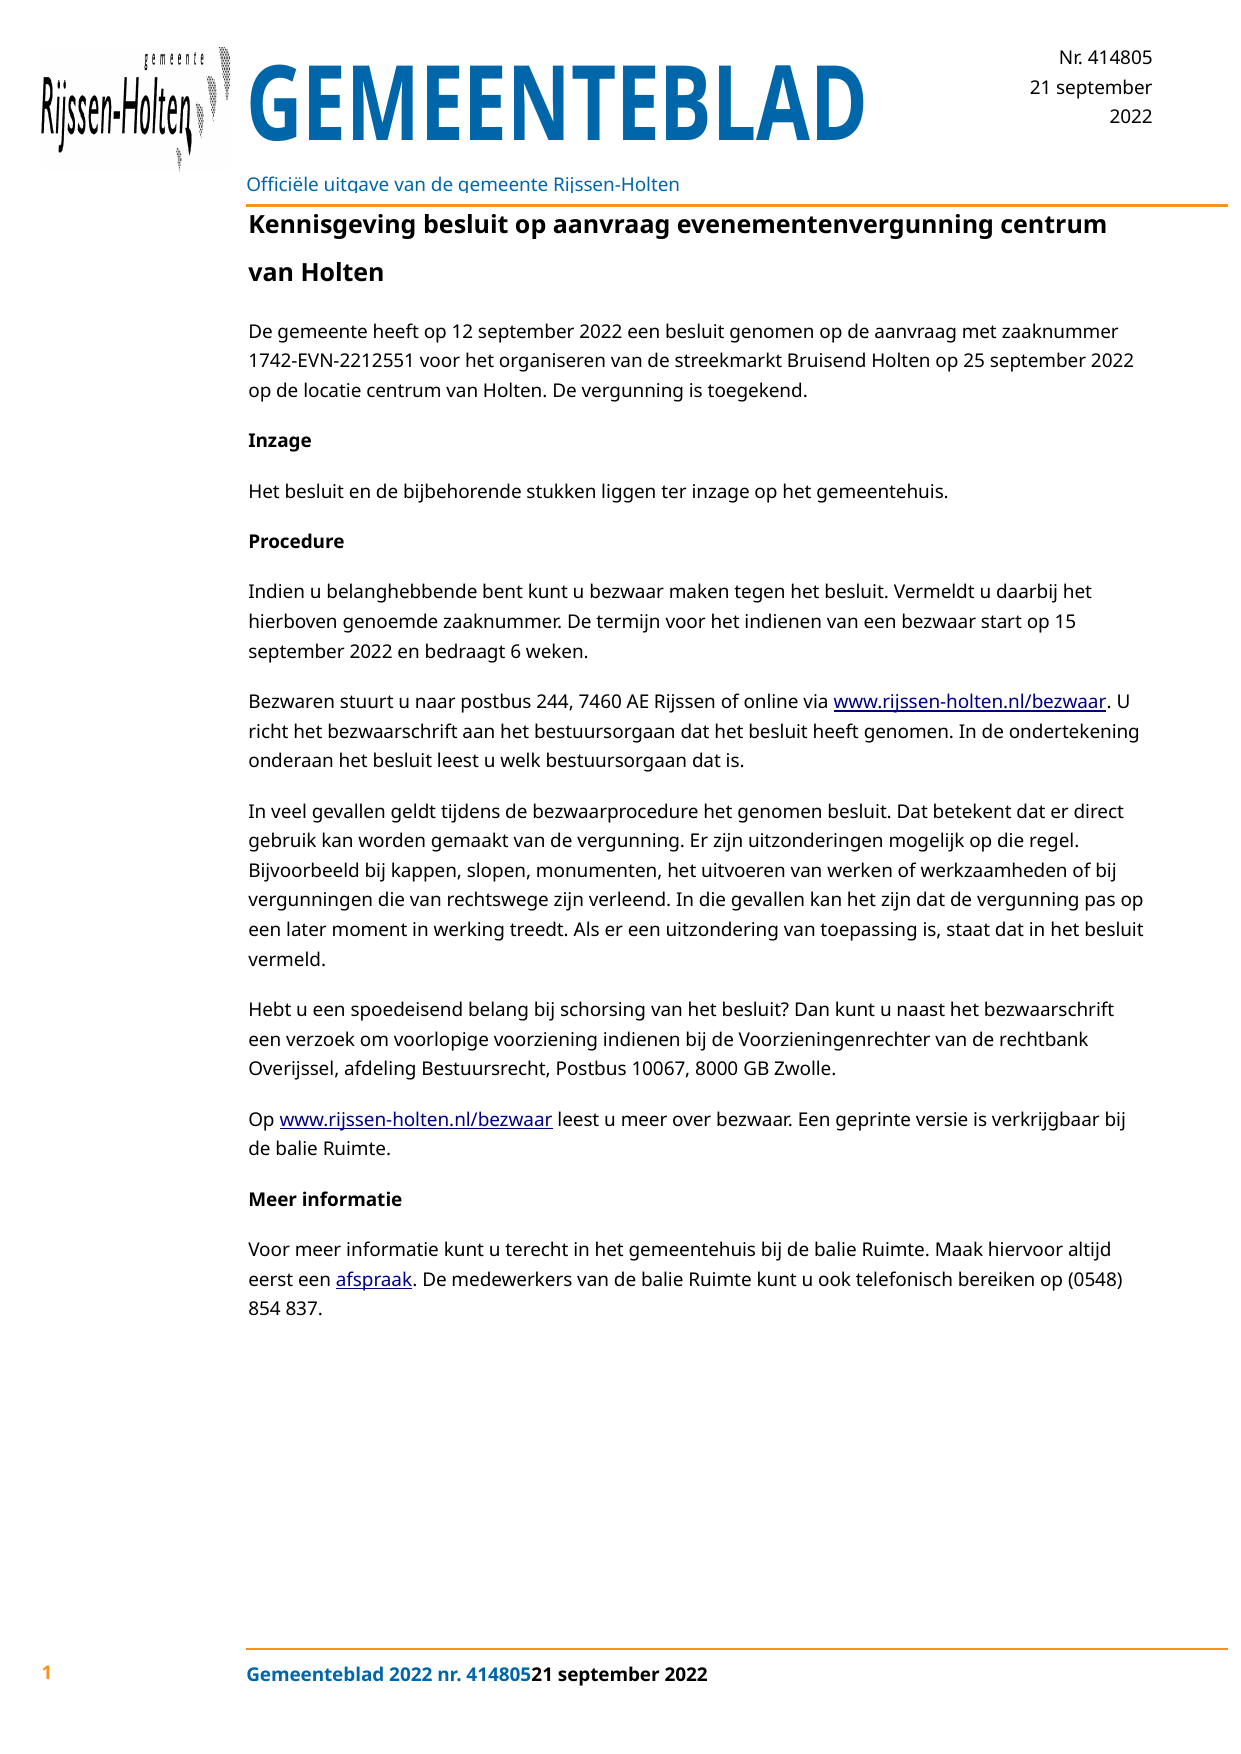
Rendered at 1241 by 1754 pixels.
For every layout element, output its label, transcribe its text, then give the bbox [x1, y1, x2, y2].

text Procedure [248, 528, 1152, 554]
text Het besluit en de bijbehorende stukken liggen ter inzage op het gemeentehuis. [248, 478, 1152, 504]
text Op www.rijssen-holten.nl/bezwaar leest u meer over bezwaar. Een geprinte versie is verkrijgbaar bij de balie Ruimte. [248, 1106, 1152, 1161]
text Hebt u een spoedeisend belang bij schorsing van het besluit? Dan kunt u naast het bezwaarschrift een verzoek om voorlopige voorziening indienen bij de Voorzieningenrechter van de rechtbank Overijssel, afdeling Bestuursrecht, Postbus 10067, 8000 GB Zwolle. [248, 996, 1152, 1081]
picture [41, 47, 231, 172]
text Inzage [248, 427, 1152, 453]
text Voor meer informatie kunt u terecht in het gemeentehuis bij de balie Ruimte. Maak hiervoor altijd eerst een afspraak. De medewerkers van de balie Ruimte kunt u ook telefonisch bereiken op (0548) 854 837. [248, 1236, 1152, 1321]
text In veel gevallen geldt tijdens de bezwaarprocedure het genomen besluit. Dat betekent dat er direct gebruik kan worden gemaakt van de vergunning. Er zijn uitzonderingen mogelijk op die regel. Bijvoorbeeld bij kappen, slopen, monumenten, het uitvoeren van werken of werkzaamheden of bij vergunningen die van rechtswege zijn verleend. In die gevallen kan het zijn dat de vergunning pas op een later moment in werking treedt. Als er een uitzondering van toepassing is, staat dat in het besluit vermeld. [248, 798, 1152, 972]
text Bezwaren stuurt u naar postbus 244, 7460 AE Rijssen of online via www.rijssen-holten.nl/bezwaar. U richt het bezwaarschrift aan het bestuursorgaan dat het besluit heeft genomen. In de ondertekening onderaan het besluit leest u welk bestuursorgaan dat is. [248, 688, 1152, 773]
text Meer informatie [248, 1186, 1152, 1212]
text Indien u belanghebbende bent kunt u bezwaar maken tegen het besluit. Vermeldt u daarbij het hierboven genoemde zaaknummer. De termijn voor het indienen van een bezwaar start op 15 september 2022 en bedraagt 6 weken. [248, 579, 1152, 664]
text Kennisgeving besluit op aanvraag evenementenvergunning centrum van Holten [248, 207, 1152, 288]
text De gemeente heeft op 12 september 2022 een besluit genomen op de aanvraag met zaaknummer 1742-EVN-2212551 voor het organiseren van de streekmarkt Bruisend Holten op 25 september 2022 op de locatie centrum van Holten. De vergunning is toegekend. [248, 318, 1152, 403]
